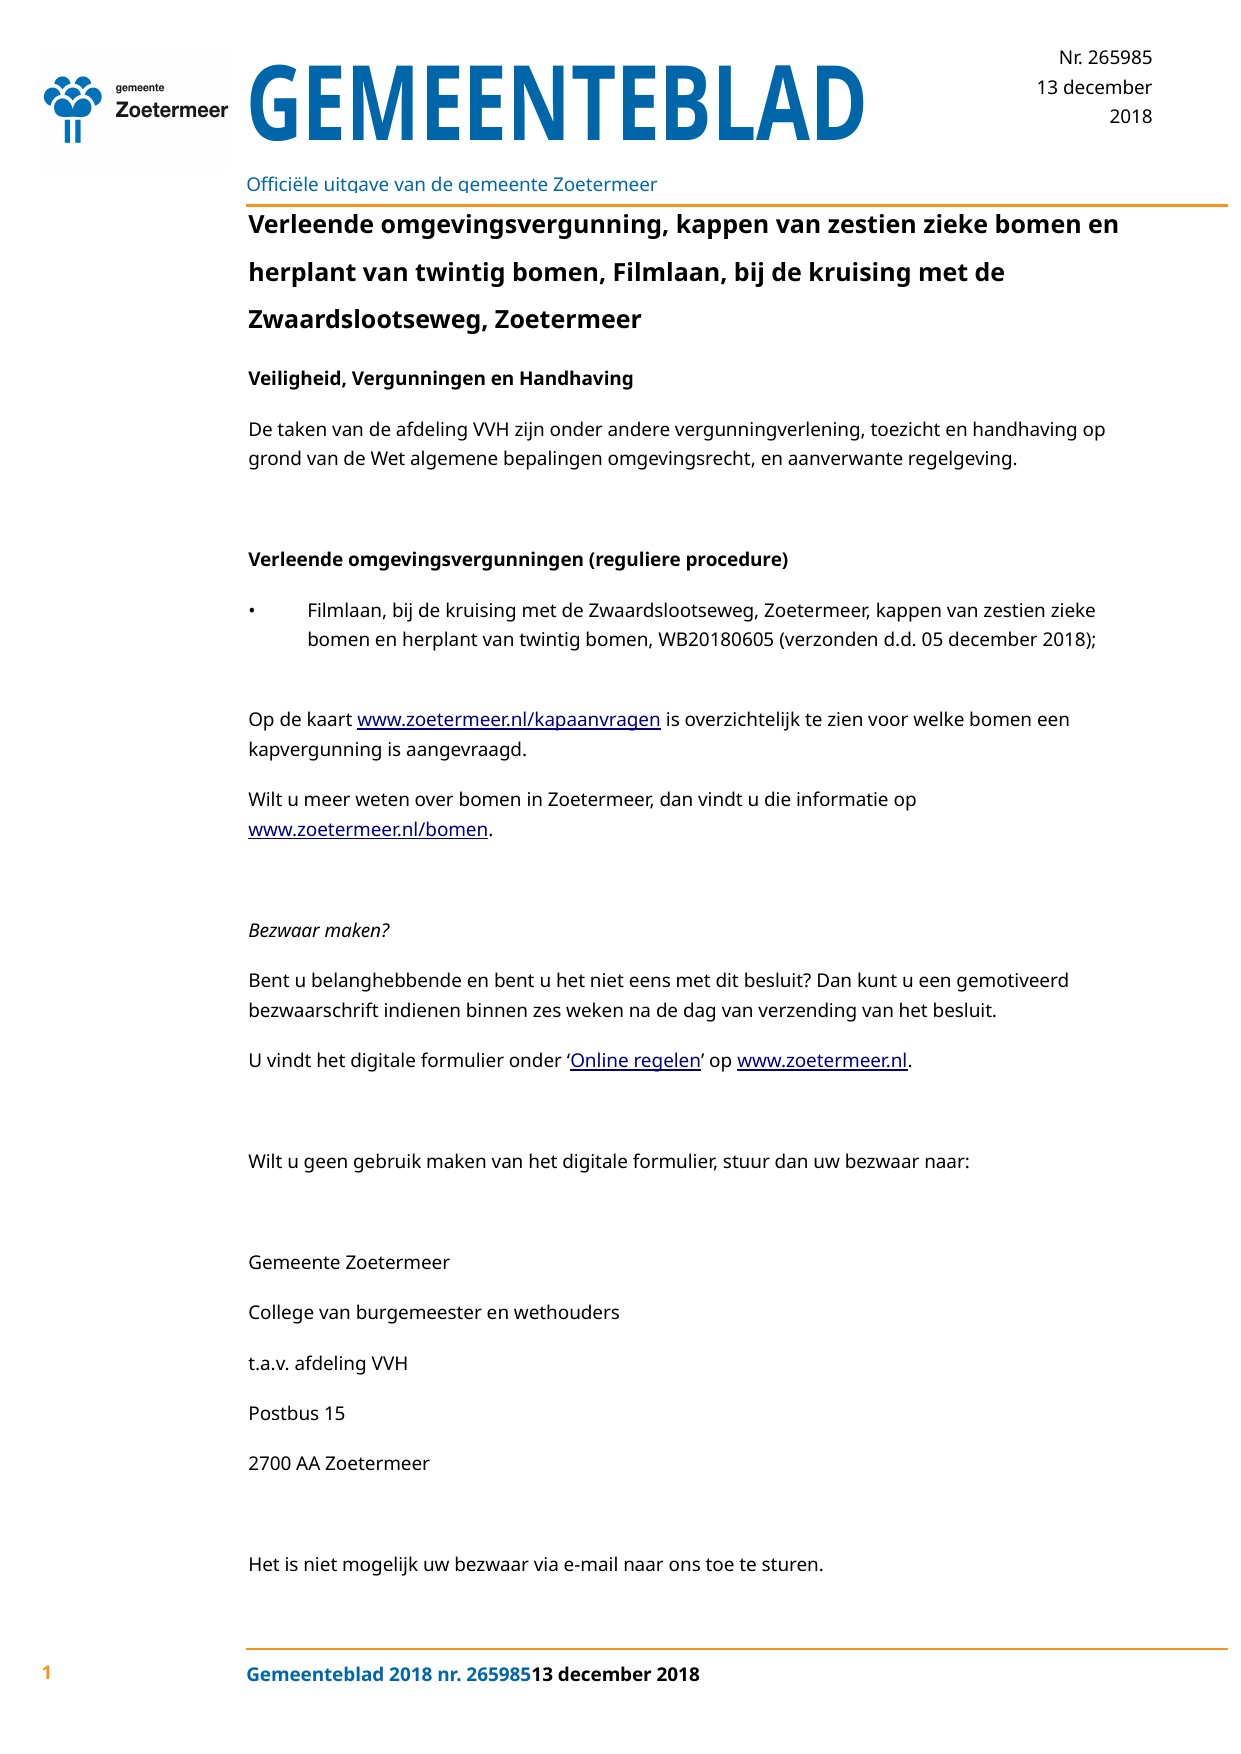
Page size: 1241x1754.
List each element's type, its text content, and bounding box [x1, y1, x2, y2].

text Verleende omgevingsvergunningen (reguliere procedure) [248, 546, 1152, 572]
picture [41, 47, 231, 172]
text College van burgemeester en wethouders [248, 1299, 1152, 1325]
text Verleende omgevingsvergunning, kappen van zestien zieke bomen en herplant van twintig bomen, Filmlaan, bij de kruising met de Zwaardslootseweg, Zoetermeer [248, 207, 1152, 336]
text De taken van de afdeling VVH zijn onder andere vergunningverlening, toezicht en handhaving op grond van de Wet algemene bepalingen omgevingsrecht, en aanverwante regelgeving. [248, 416, 1152, 471]
text U vindt het digitale formulier onder ‘Online regelen’ op www.zoetermeer.nl. [248, 1047, 1152, 1073]
text Veiligheid, Vergunningen en Handhaving [248, 366, 1152, 391]
text Wilt u geen gebruik maken van het digitale formulier, stuur dan uw bezwaar naar: [248, 1148, 1152, 1174]
text t.a.v. afdeling VVH [248, 1350, 1152, 1375]
list Filmlaan, bij de kruising met de Zwaardslootseweg, Zoetermeer, kappen van zestien zieke bomen en herplant van twintig bomen, WB20180605 (verzonden d.d. 05 december 2018); [248, 597, 1152, 652]
text Bent u belanghebbende en bent u het niet eens met dit besluit? Dan kunt u een gemotiveerd bezwaarschrift indienen binnen zes weken na de dag van verzending van het besluit. [248, 967, 1152, 1022]
text Het is niet mogelijk uw bezwaar via e-mail naar ons toe te sturen. [248, 1551, 1152, 1577]
text Bezwaar maken? [248, 917, 1152, 942]
text Wilt u meer weten over bomen in Zoetermeer, dan vindt u die informatie op www.zoetermeer.nl/bomen. [248, 786, 1152, 842]
text 2700 AA Zoetermeer [248, 1451, 1152, 1476]
text Gemeente Zoetermeer [248, 1249, 1152, 1274]
text Postbus 15 [248, 1400, 1152, 1426]
text Op de kaart www.zoetermeer.nl/kapaanvragen is overzichtelijk te zien voor welke bomen een kapvergunning is aangevraagd. [248, 706, 1152, 762]
